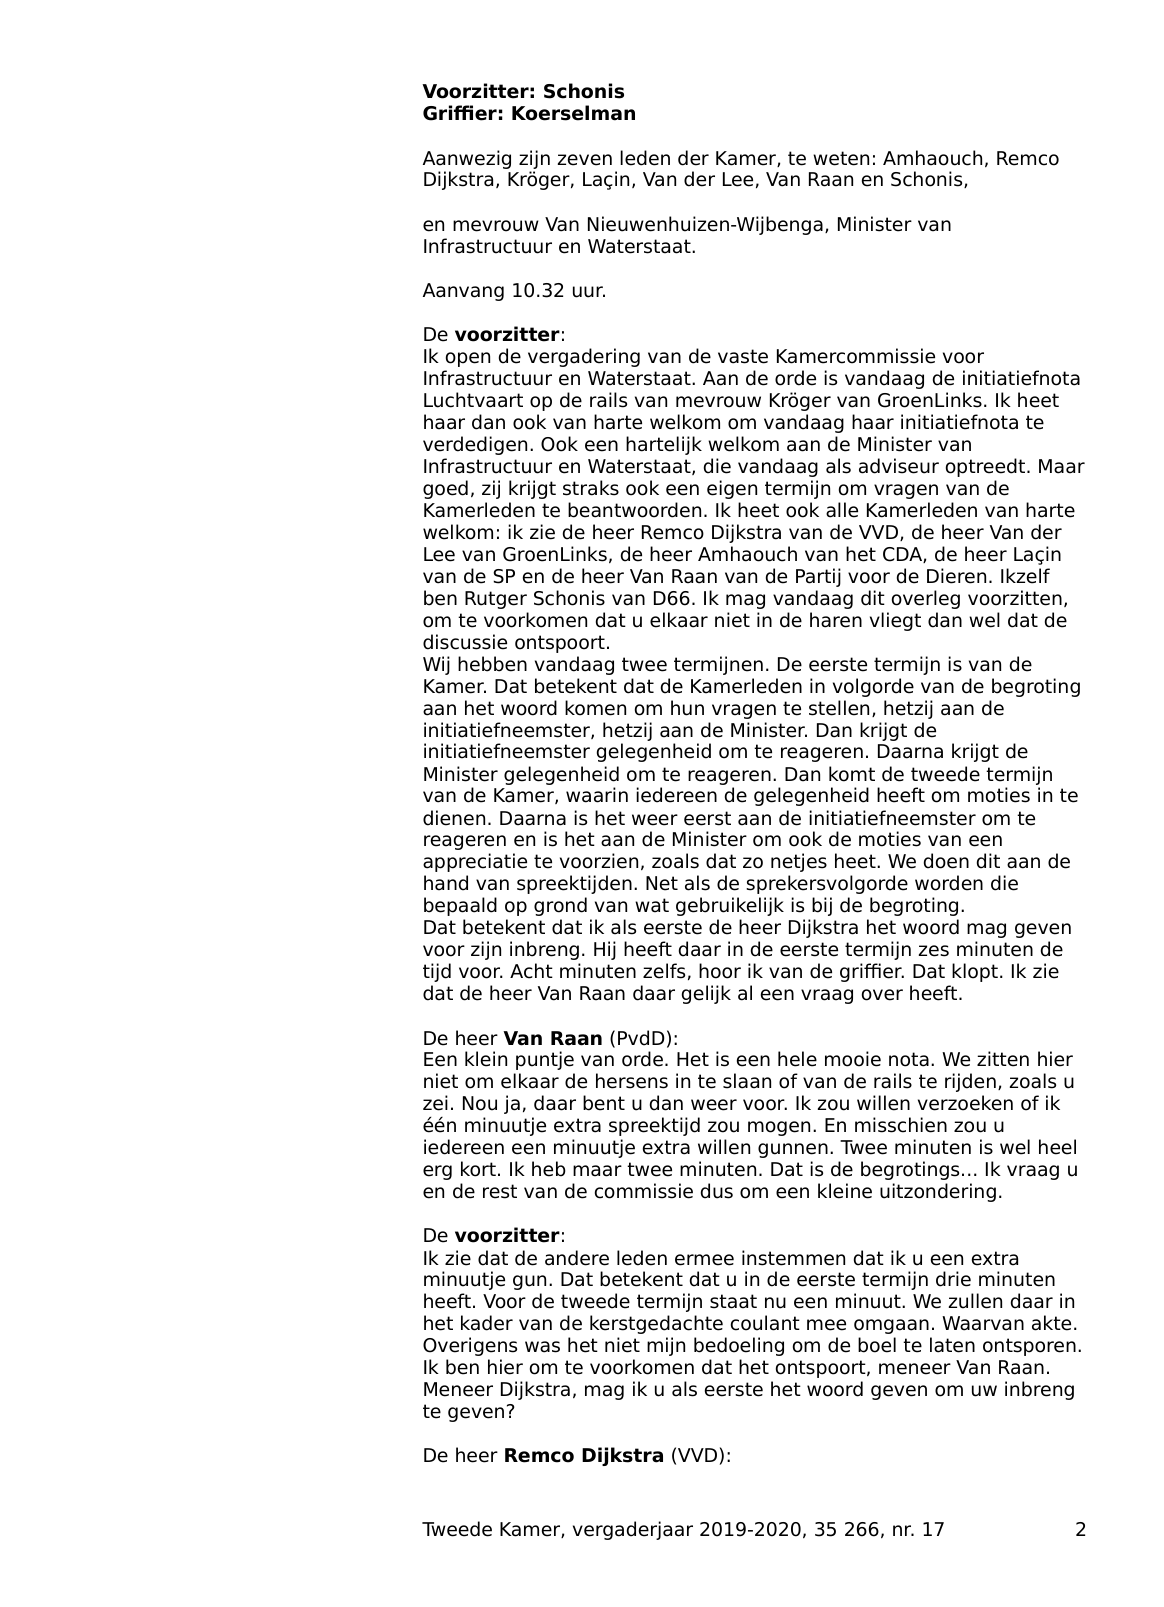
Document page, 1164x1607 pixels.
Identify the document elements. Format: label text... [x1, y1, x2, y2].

text Voorzitter: Schonis [422, 81, 1087, 103]
text Ik open de vergadering van de vaste Kamercommissie voor Infrastructuur en Waterstaat. Aan de orde is vandaag de initiatiefnota Luchtvaart op de rails van mevrouw Kröger van GroenLinks. Ik heet haar dan ook van harte welkom om vandaag haar initiatiefnota te verdedigen. Ook een hartelijk welkom aan de Minister van Infrastructuur en Waterstaat, die vandaag als adviseur optreedt. Maar goed, zij krijgt straks ook een eigen termijn om vragen van de Kamerleden te beantwoorden. Ik heet ook alle Kamerleden van harte welkom: ik zie de heer Remco Dijkstra van de VVD, de heer Van der Lee van GroenLinks, de heer Amhaouch van het CDA, de heer Laçin van de SP en de heer Van Raan van de Partij voor de Dieren. Ikzelf ben Rutger Schonis van D66. Ik mag vandaag dit overleg voorzitten, om te voorkomen dat u elkaar niet in de haren vliegt dan wel dat de discussie ontspoort. [422, 346, 1087, 653]
text Griffier: Koerselman [422, 103, 1087, 125]
text Aanwezig zijn zeven leden der Kamer, te weten: Amhaouch, Remco Dijkstra, Kröger, Laçin, Van der Lee, Van Raan en Schonis, [422, 147, 1087, 191]
text Dat betekent dat ik als eerste de heer Dijkstra het woord mag geven voor zijn inbreng. Hij heeft daar in de eerste termijn zes minuten de tijd voor. Acht minuten zelfs, hoor ik van de griffier. Dat klopt. Ik zie dat de heer Van Raan daar gelijk al een vraag over heeft. [422, 917, 1087, 1005]
text Meneer Dijkstra, mag ik u als eerste het woord geven om uw inbreng te geven? [422, 1379, 1087, 1423]
text De voorzitter: [422, 1225, 1087, 1247]
text De heer Van Raan (PvdD): [422, 1027, 1087, 1049]
text Aanvang 10.32 uur. [422, 280, 1087, 302]
text De heer Remco Dijkstra (VVD): [422, 1445, 1087, 1467]
text De voorzitter: [422, 324, 1087, 346]
text Een klein puntje van orde. Het is een hele mooie nota. We zitten hier niet om elkaar de hersens in te slaan of van de rails te rijden, zoals u zei. Nou ja, daar bent u dan weer voor. Ik zou willen verzoeken of ik één minuutje extra spreektijd zou mogen. En misschien zou u iedereen een minuutje extra willen gunnen. Twee minuten is wel heel erg kort. Ik heb maar twee minuten. Dat is de begrotings... Ik vraag u en de rest van de commissie dus om een kleine uitzondering. [422, 1049, 1087, 1203]
text Wij hebben vandaag twee termijnen. De eerste termijn is van de Kamer. Dat betekent dat de Kamerleden in volgorde van de begroting aan het woord komen om hun vragen te stellen, hetzij aan de initiatiefneemster, hetzij aan de Minister. Dan krijgt de initiatiefneemster gelegenheid om te reageren. Daarna krijgt de Minister gelegenheid om te reageren. Dan komt de tweede termijn van de Kamer, waarin iedereen de gelegenheid heeft om moties in te dienen. Daarna is het weer eerst aan de initiatiefneemster om te reageren en is het aan de Minister om ook de moties van een appreciatie te voorzien, zoals dat zo netjes heet. We doen dit aan de hand van spreektijden. Net als de sprekersvolgorde worden die bepaald op grond van wat gebruikelijk is bij de begroting. [422, 653, 1087, 917]
text Ik zie dat de andere leden ermee instemmen dat ik u een extra minuutje gun. Dat betekent dat u in de eerste termijn drie minuten heeft. Voor de tweede termijn staat nu een minuut. We zullen daar in het kader van de kerstgedachte coulant mee omgaan. Waarvan akte. Overigens was het niet mijn bedoeling om de boel te laten ontsporen. Ik ben hier om te voorkomen dat het ontspoort, meneer Van Raan. [422, 1247, 1087, 1379]
text en mevrouw Van Nieuwenhuizen-Wijbenga, Minister van Infrastructuur en Waterstaat. [422, 213, 1087, 257]
